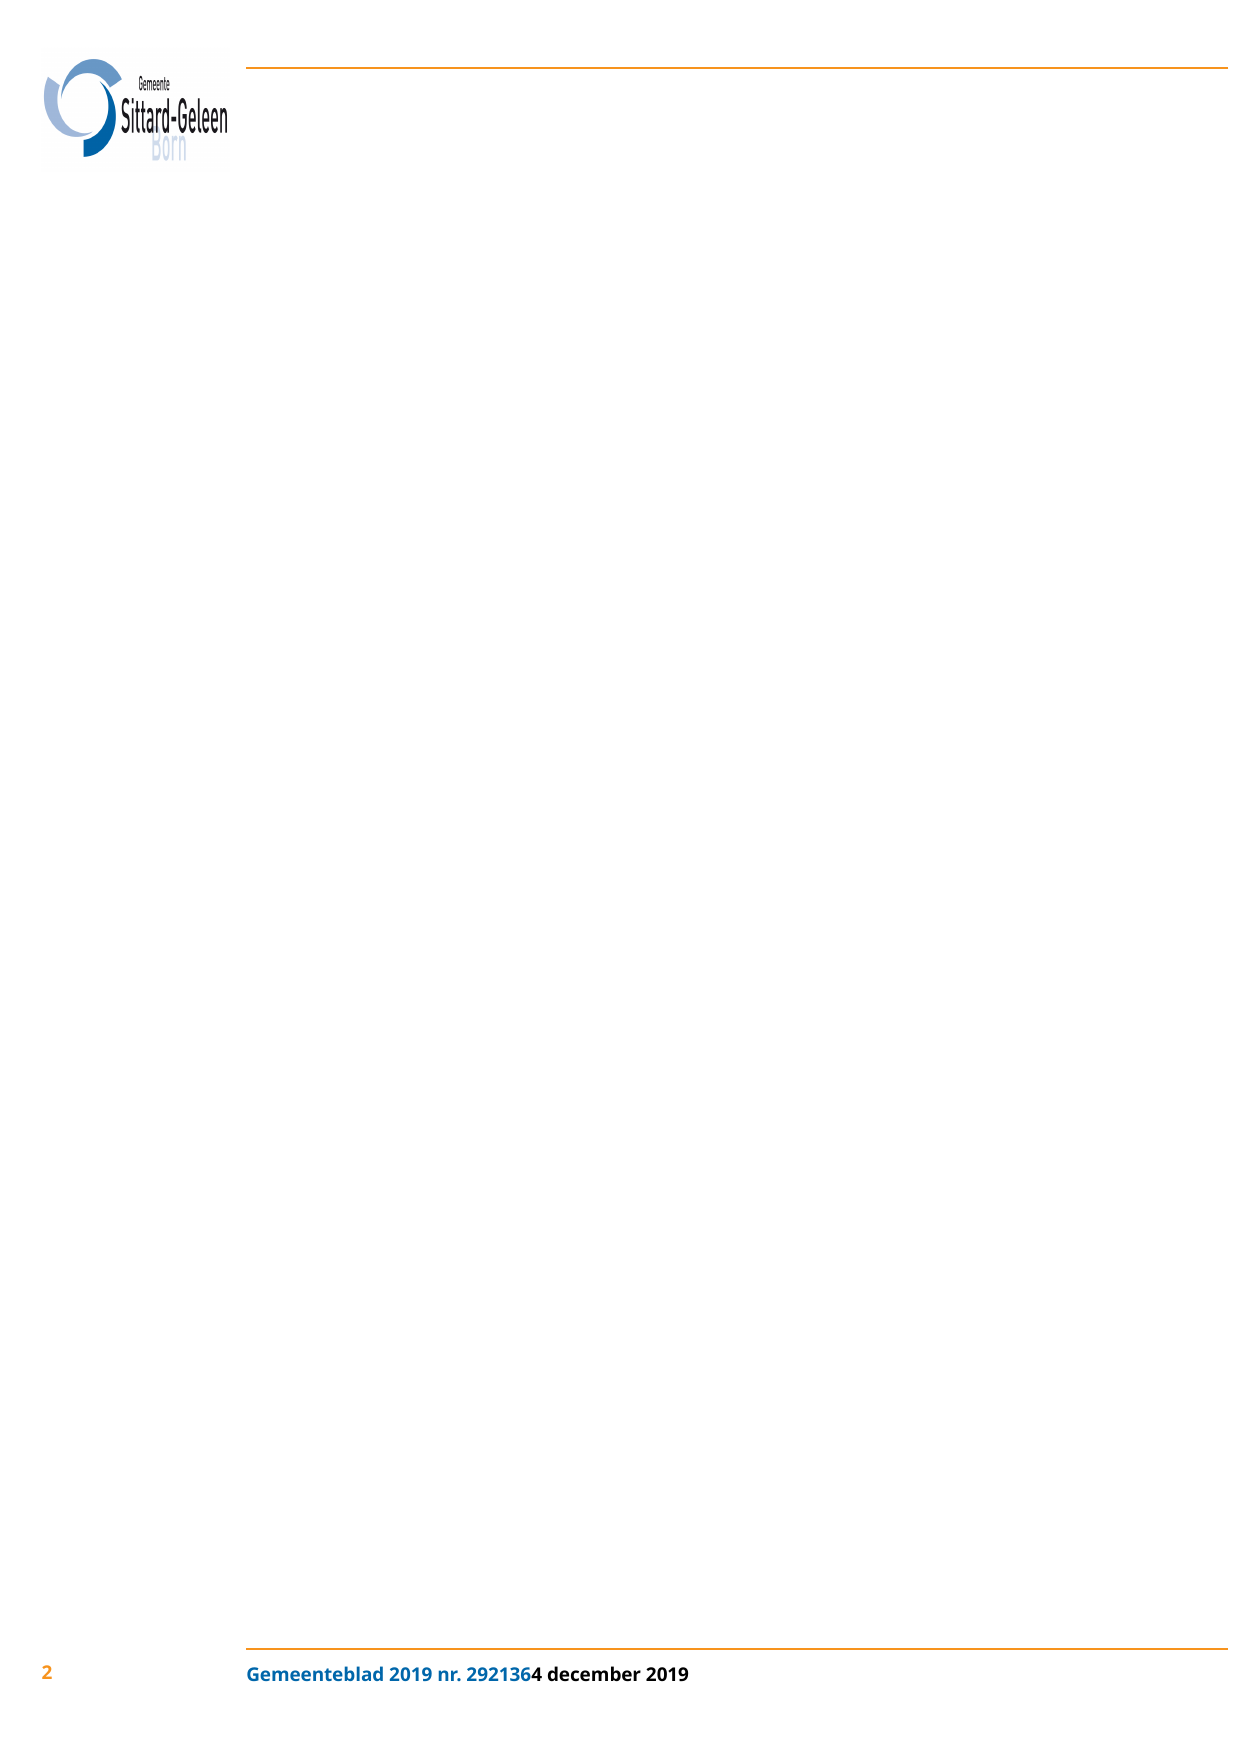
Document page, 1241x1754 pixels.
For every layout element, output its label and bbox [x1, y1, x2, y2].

picture [41, 47, 231, 172]
